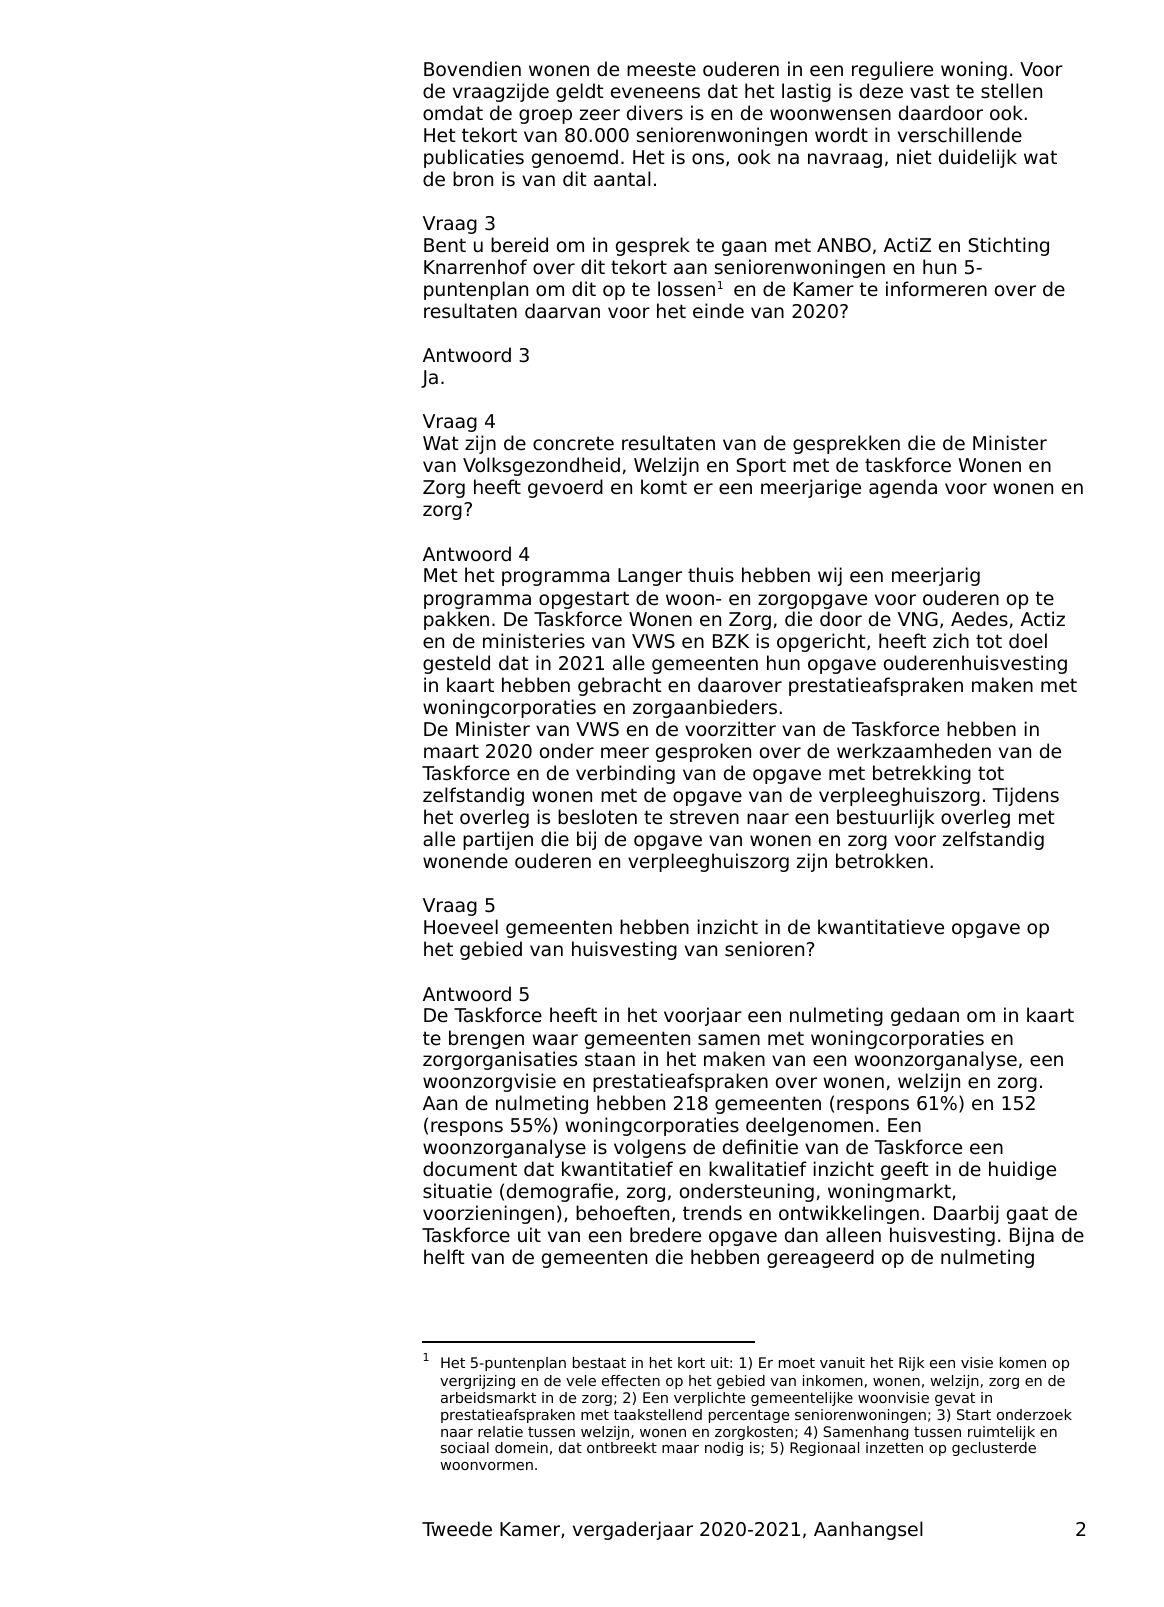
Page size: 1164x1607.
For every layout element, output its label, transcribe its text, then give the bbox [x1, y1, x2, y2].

text De Taskforce heeft in het voorjaar een nulmeting gedaan om in kaart te brengen waar gemeenten samen met woningcorporaties en zorgorganisaties staan in het maken van een woonzorganalyse, een woonzorgvisie en prestatieafspraken over wonen, welzijn en zorg. Aan de nulmeting hebben 218 gemeenten (respons 61%) en 152 (respons 55%) woningcorporaties deelgenomen. Een woonzorganalyse is volgens de definitie van de Taskforce een document dat kwantitatief en kwalitatief inzicht geeft in de huidige situatie (demografie, zorg, ondersteuning, woningmarkt, voorzieningen), behoeften, trends en ontwikkelingen. Daarbij gaat de Taskforce uit van een bredere opgave dan alleen huisvesting. Bijna de helft van de gemeenten die hebben gereageerd op de nulmeting [422, 1005, 1087, 1269]
text Ja. [422, 367, 1087, 389]
text Antwoord 4 [422, 543, 1087, 565]
text Bent u bereid om in gesprek te gaan met ANBO, ActiZ en Stichting Knarrenhof over dit tekort aan seniorenwoningen en hun 5-puntenplan om dit op te lossen en de Kamer te informeren over de resultaten daarvan voor het einde van 2020? [422, 235, 1087, 323]
text Hoeveel gemeenten hebben inzicht in de kwantitatieve opgave op het gebied van huisvesting van senioren? [422, 917, 1087, 961]
text Antwoord 5 [422, 983, 1087, 1005]
text Vraag 4 [422, 411, 1087, 433]
text Het tekort van 80.000 seniorenwoningen wordt in verschillende publicaties genoemd. Het is ons, ook na navraag, niet duidelijk wat de bron is van dit aantal. [422, 125, 1087, 191]
text Vraag 3 [422, 213, 1087, 235]
text Met het programma Langer thuis hebben wij een meerjarig programma opgestart de woon- en zorgopgave voor ouderen op te pakken. De Taskforce Wonen en Zorg, die door de VNG, Aedes, Actiz en de ministeries van VWS en BZK is opgericht, heeft zich tot doel gesteld dat in 2021 alle gemeenten hun opgave ouderenhuisvesting in kaart hebben gebracht en daarover prestatieafspraken maken met woningcorporaties en zorgaanbieders. [422, 565, 1087, 719]
text Antwoord 3 [422, 345, 1087, 367]
text De Minister van VWS en de voorzitter van de Taskforce hebben in maart 2020 onder meer gesproken over de werkzaamheden van de Taskforce en de verbinding van de opgave met betrekking tot zelfstandig wonen met de opgave van de verpleeghuiszorg. Tijdens het overleg is besloten te streven naar een bestuurlijk overleg met alle partijen die bij de opgave van wonen en zorg voor zelfstandig wonende ouderen en verpleeghuiszorg zijn betrokken. [422, 719, 1087, 873]
text Het 5-puntenplan bestaat in het kort uit: 1) Er moet vanuit het Rijk een visie komen op vergrijzing en de vele effecten op het gebied van inkomen, wonen, welzijn, zorg en de arbeidsmarkt in de zorg; 2) Een verplichte gemeentelijke woonvisie gevat in prestatieafspraken met taakstellend percentage seniorenwoningen; 3) Start onderzoek naar relatie tussen welzijn, wonen en zorgkosten; 4) Samenhang tussen ruimtelijk en sociaal domein, dat ontbreekt maar nodig is; 5) Regionaal inzetten op geclusterde woonvormen. [422, 1351, 1087, 1474]
text Vraag 5 [422, 895, 1087, 917]
text Wat zijn de concrete resultaten van de gesprekken die de Minister van Volksgezondheid, Welzijn en Sport met de taskforce Wonen en Zorg heeft gevoerd en komt er een meerjarige agenda voor wonen en zorg? [422, 433, 1087, 521]
text Bovendien wonen de meeste ouderen in een reguliere woning. Voor de vraagzijde geldt eveneens dat het lastig is deze vast te stellen omdat de groep zeer divers is en de woonwensen daardoor ook. [422, 59, 1087, 125]
